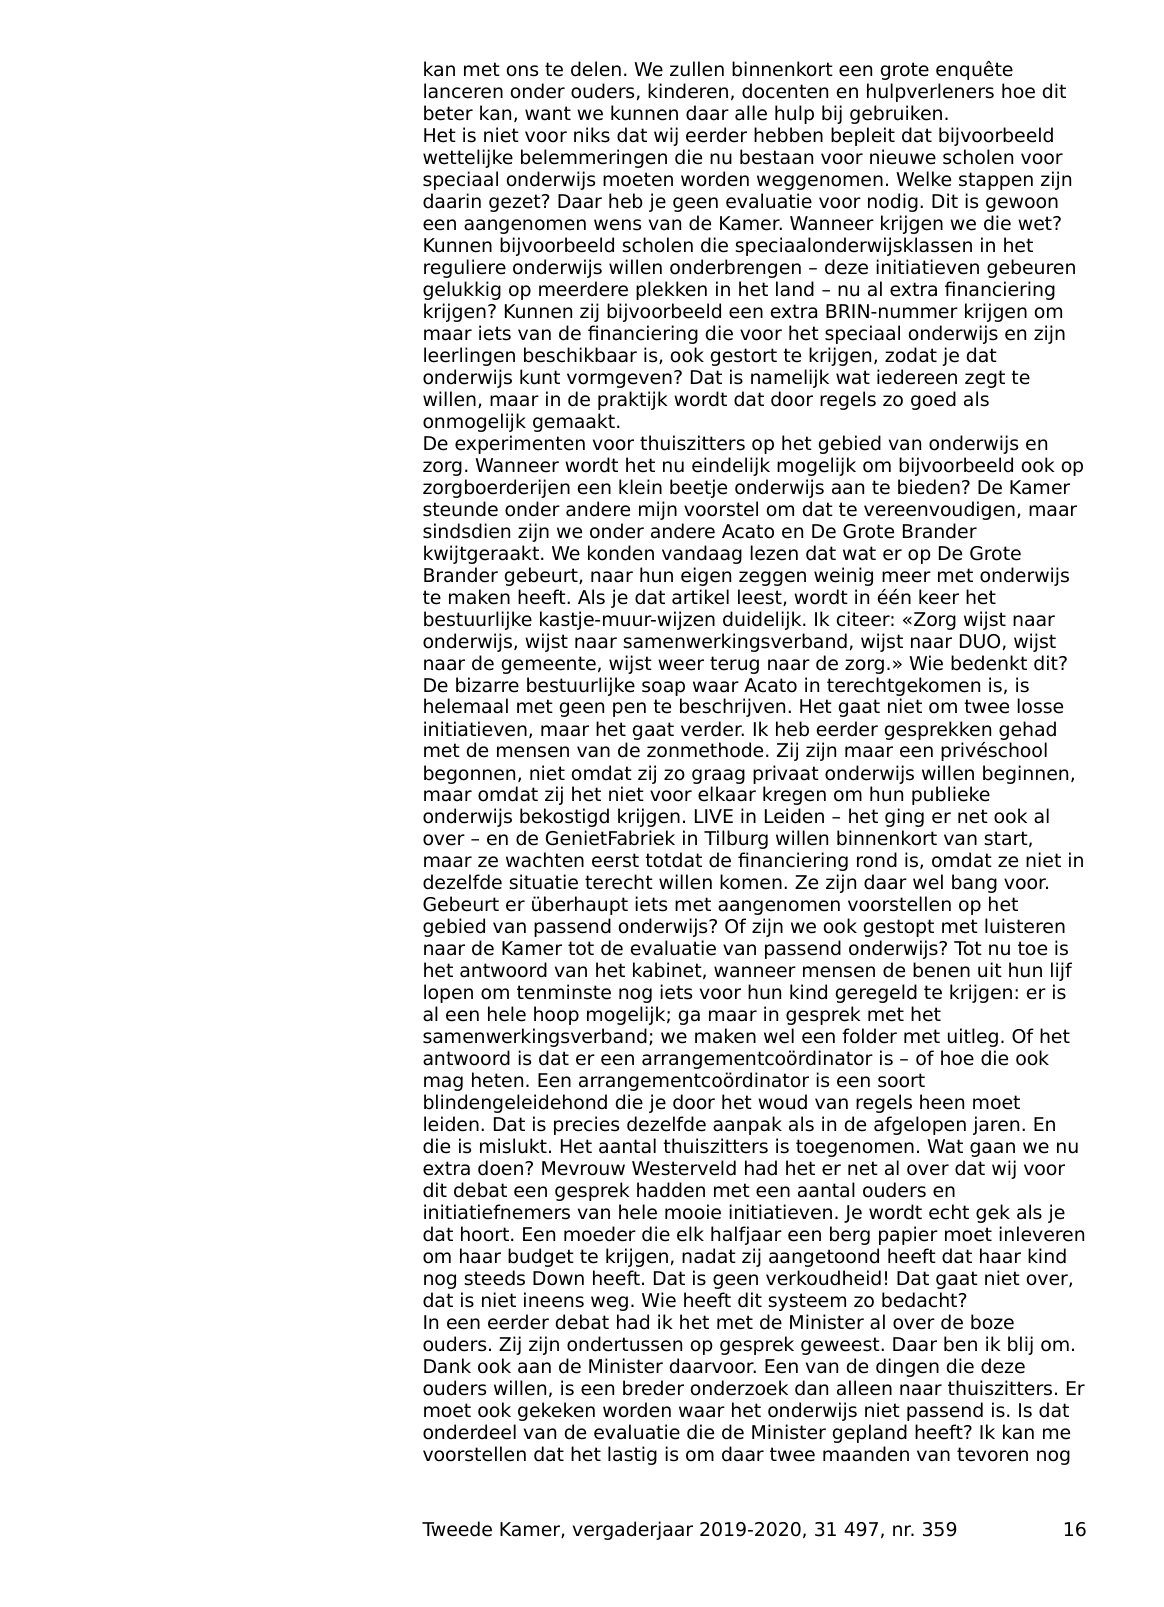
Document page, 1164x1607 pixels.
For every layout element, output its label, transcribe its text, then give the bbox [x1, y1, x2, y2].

text kan met ons te delen. We zullen binnenkort een grote enquête lanceren onder ouders, kinderen, docenten en hulpverleners hoe dit beter kan, want we kunnen daar alle hulp bij gebruiken. [422, 59, 1087, 125]
text Het is niet voor niks dat wij eerder hebben bepleit dat bijvoorbeeld wettelijke belemmeringen die nu bestaan voor nieuwe scholen voor speciaal onderwijs moeten worden weggenomen. Welke stappen zijn daarin gezet? Daar heb je geen evaluatie voor nodig. Dit is gewoon een aangenomen wens van de Kamer. Wanneer krijgen we die wet? Kunnen bijvoorbeeld scholen die speciaalonderwijsklassen in het reguliere onderwijs willen onderbrengen – deze initiatieven gebeuren gelukkig op meerdere plekken in het land – nu al extra financiering krijgen? Kunnen zij bijvoorbeeld een extra BRIN-nummer krijgen om maar iets van de financiering die voor het speciaal onderwijs en zijn leerlingen beschikbaar is, ook gestort te krijgen, zodat je dat onderwijs kunt vormgeven? Dat is namelijk wat iedereen zegt te willen, maar in de praktijk wordt dat door regels zo goed als onmogelijk gemaakt. [422, 125, 1087, 433]
text In een eerder debat had ik het met de Minister al over de boze ouders. Zij zijn ondertussen op gesprek geweest. Daar ben ik blij om. Dank ook aan de Minister daarvoor. Een van de dingen die deze ouders willen, is een breder onderzoek dan alleen naar thuiszitters. Er moet ook gekeken worden waar het onderwijs niet passend is. Is dat onderdeel van de evaluatie die de Minister gepland heeft? Ik kan me voorstellen dat het lastig is om daar twee maanden van tevoren nog [422, 1312, 1087, 1466]
text Gebeurt er überhaupt iets met aangenomen voorstellen op het gebied van passend onderwijs? Of zijn we ook gestopt met luisteren naar de Kamer tot de evaluatie van passend onderwijs? Tot nu toe is het antwoord van het kabinet, wanneer mensen de benen uit hun lijf lopen om tenminste nog iets voor hun kind geregeld te krijgen: er is al een hele hoop mogelijk; ga maar in gesprek met het samenwerkingsverband; we maken wel een folder met uitleg. Of het antwoord is dat er een arrangementcoördinator is – of hoe die ook mag heten. Een arrangementcoördinator is een soort blindengeleidehond die je door het woud van regels heen moet leiden. Dat is precies dezelfde aanpak als in de afgelopen jaren. En die is mislukt. Het aantal thuiszitters is toegenomen. Wat gaan we nu extra doen? Mevrouw Westerveld had het er net al over dat wij voor dit debat een gesprek hadden met een aantal ouders en initiatiefnemers van hele mooie initiatieven. Je wordt echt gek als je dat hoort. Een moeder die elk halfjaar een berg papier moet inleveren om haar budget te krijgen, nadat zij aangetoond heeft dat haar kind nog steeds Down heeft. Dat is geen verkoudheid! Dat gaat niet over, dat is niet ineens weg. Wie heeft dit systeem zo bedacht? [422, 894, 1087, 1312]
text De experimenten voor thuiszitters op het gebied van onderwijs en zorg. Wanneer wordt het nu eindelijk mogelijk om bijvoorbeeld ook op zorgboerderijen een klein beetje onderwijs aan te bieden? De Kamer steunde onder andere mijn voorstel om dat te vereenvoudigen, maar sindsdien zijn we onder andere Acato en De Grote Brander kwijtgeraakt. We konden vandaag lezen dat wat er op De Grote Brander gebeurt, naar hun eigen zeggen weinig meer met onderwijs te maken heeft. Als je dat artikel leest, wordt in één keer het bestuurlijke kastje-muur-wijzen duidelijk. Ik citeer: «Zorg wijst naar onderwijs, wijst naar samenwerkingsverband, wijst naar DUO, wijst naar de gemeente, wijst weer terug naar de zorg.» Wie bedenkt dit? De bizarre bestuurlijke soap waar Acato in terechtgekomen is, is helemaal met geen pen te beschrijven. Het gaat niet om twee losse initiatieven, maar het gaat verder. Ik heb eerder gesprekken gehad met de mensen van de zonmethode. Zij zijn maar een privéschool begonnen, niet omdat zij zo graag privaat onderwijs willen beginnen, maar omdat zij het niet voor elkaar kregen om hun publieke onderwijs bekostigd krijgen. LIVE in Leiden – het ging er net ook al over – en de GenietFabriek in Tilburg willen binnenkort van start, maar ze wachten eerst totdat de financiering rond is, omdat ze niet in dezelfde situatie terecht willen komen. Ze zijn daar wel bang voor. [422, 433, 1087, 894]
